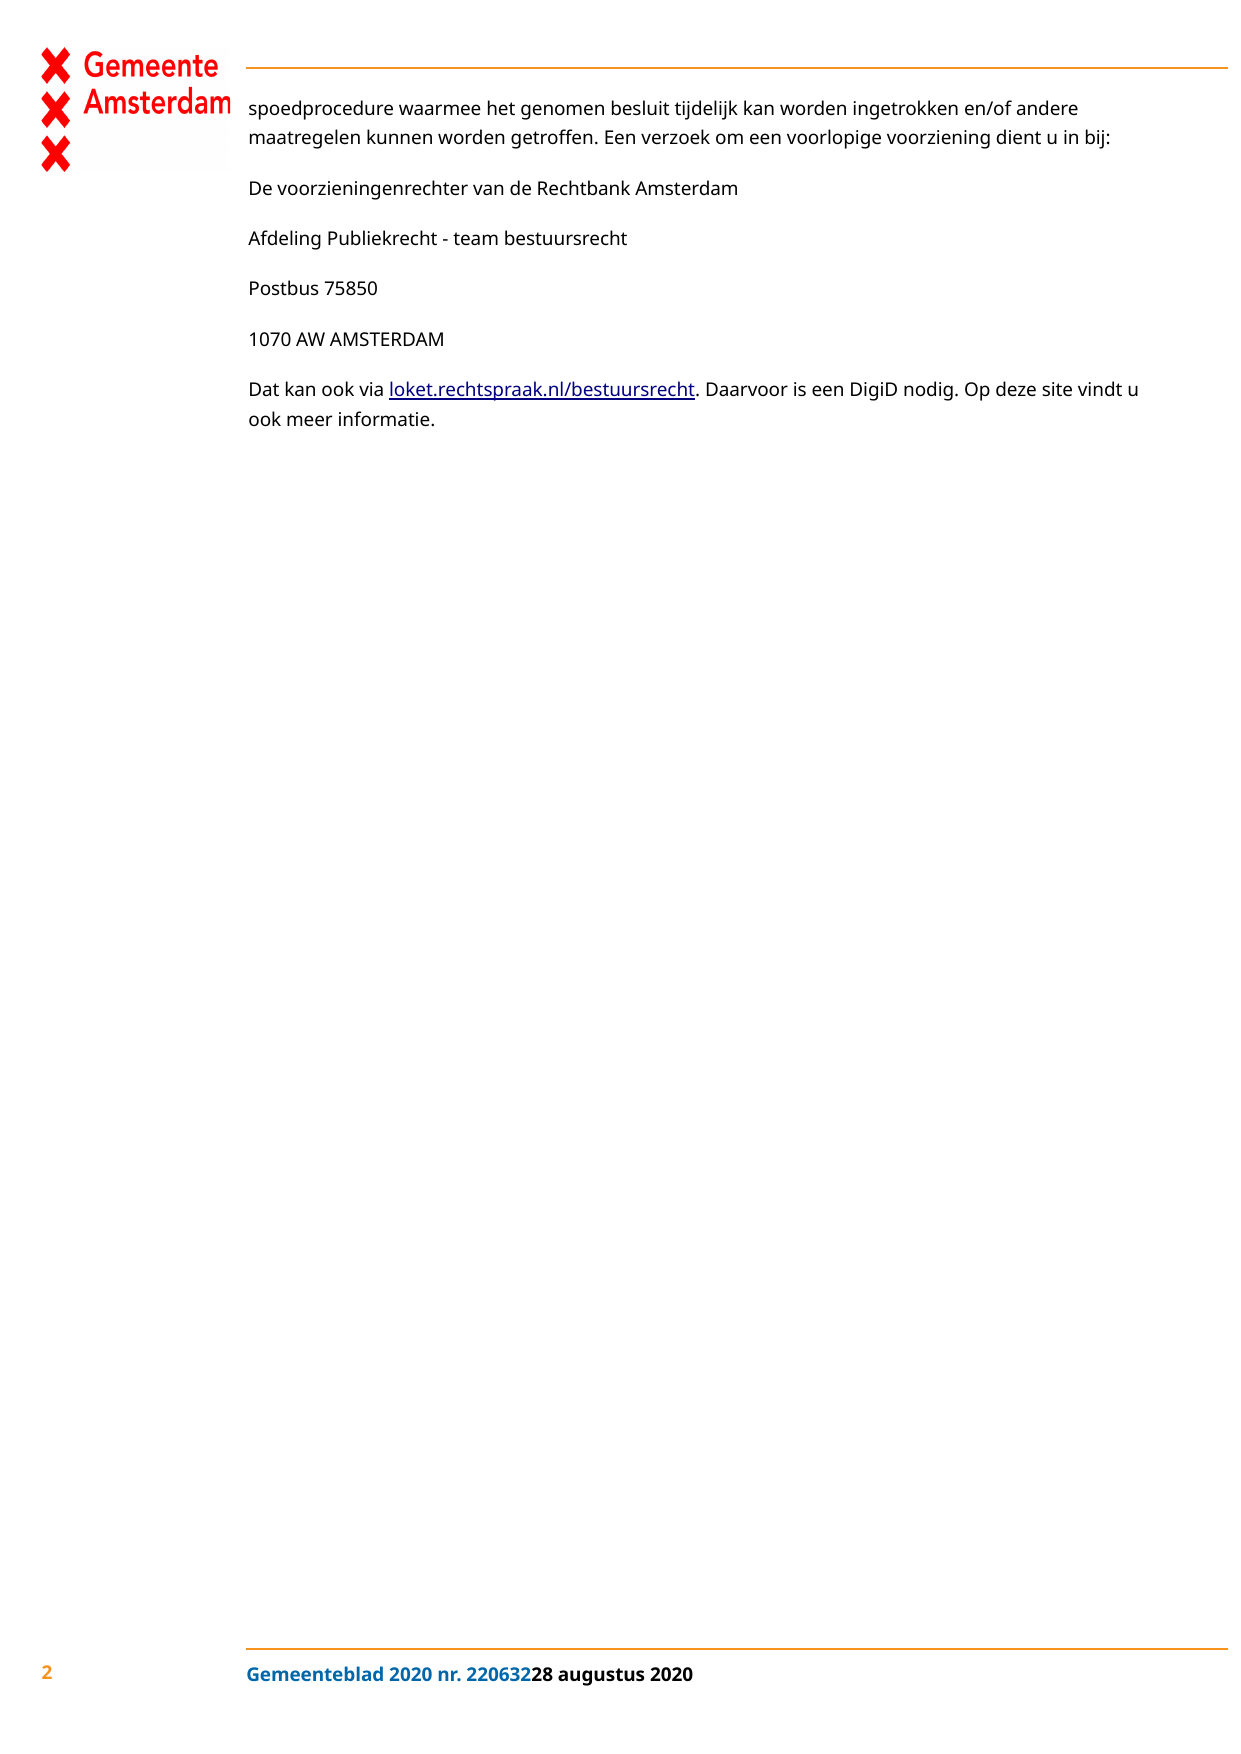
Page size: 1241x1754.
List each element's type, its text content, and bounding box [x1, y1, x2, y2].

text 1070 AW AMSTERDAM [248, 326, 1152, 352]
text Postbus 75850 [248, 276, 1152, 301]
text Dat kan ook via loket.rechtspraak.nl/bestuursrecht. Daarvoor is een DigiD nodig. Op deze site vindt u ook meer informatie. [248, 376, 1152, 432]
text spoedprocedure waarmee het genomen besluit tijdelijk kan worden ingetrokken en/of andere maatregelen kunnen worden getroffen. Een verzoek om een voorlopige voorziening dient u in bij: [248, 95, 1152, 150]
text De voorzieningenrechter van de Rechtbank Amsterdam [248, 175, 1152, 201]
picture [41, 47, 231, 172]
text Afdeling Publiekrecht - team bestuursrecht [248, 225, 1152, 251]
